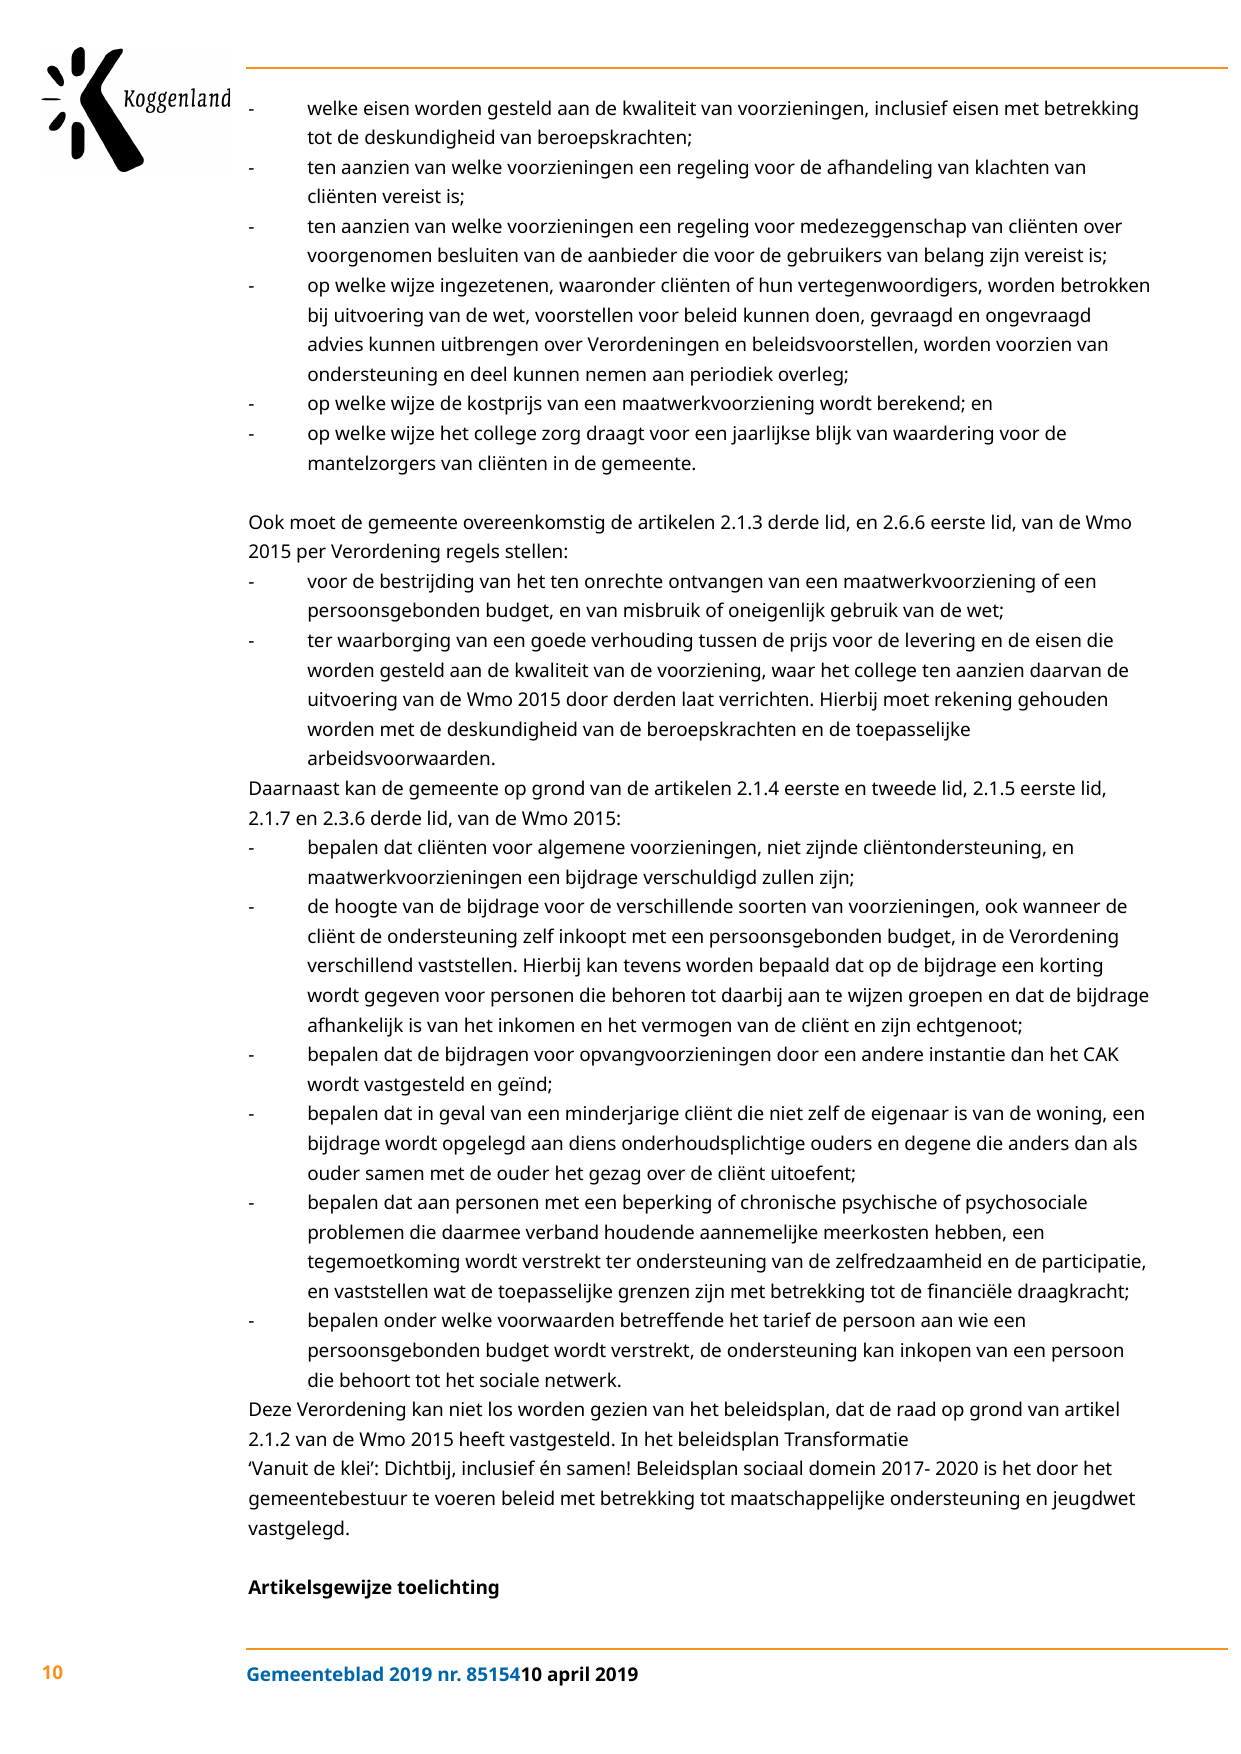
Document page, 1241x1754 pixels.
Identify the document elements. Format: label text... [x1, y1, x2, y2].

list ter waarborging van een goede verhouding tussen de prijs voor de levering en de eisen die worden gesteld aan de kwaliteit van de voorziening, waar het college ten aanzien daarvan de uitvoering van de Wmo 2015 door derden laat verrichten. Hierbij moet rekening gehouden worden met de deskundigheid van de beroepskrachten en de toepasselijke arbeidsvoorwaarden. [248, 627, 1152, 771]
list de hoogte van de bijdrage voor de verschillende soorten van voorzieningen, ook wanneer de cliënt de ondersteuning zelf inkoopt met een persoonsgebonden budget, in de Verordening verschillend vaststellen. Hierbij kan tevens worden bepaald dat op de bijdrage een korting wordt gegeven voor personen die behoren tot daarbij aan te wijzen groepen en dat de bijdrage afhankelijk is van het inkomen en het vermogen van de cliënt en zijn echtgenoot; [248, 893, 1152, 1038]
list bepalen dat de bijdragen voor opvangvoorzieningen door een andere instantie dan het CAK wordt vastgesteld en geïnd; [248, 1041, 1152, 1097]
list voor de bestrijding van het ten onrechte ontvangen van een maatwerkvoorziening of een persoonsgebonden budget, en van misbruik of oneigenlijk gebruik van de wet; [248, 568, 1152, 623]
list bepalen dat aan personen met een beperking of chronische psychische of psychosociale problemen die daarmee verband houdende aannemelijke meerkosten hebben, een tegemoetkoming wordt verstrekt ter ondersteuning van de zelfredzaamheid en de participatie, en vaststellen wat de toepasselijke grenzen zijn met betrekking tot de financiële draagkracht; [248, 1189, 1152, 1304]
list op welke wijze de kostprijs van een maatwerkvoorziening wordt berekend; en [248, 391, 1152, 416]
text Daarnaast kan de gemeente op grond van de artikelen 2.1.4 eerste en tweede lid, 2.1.5 eerste lid, 2.1.7 en 2.3.6 derde lid, van de Wmo 2015: [248, 775, 1152, 831]
text Artikelsgewijze toelichting [248, 1574, 1152, 1600]
list ten aanzien van welke voorzieningen een regeling voor medezeggenschap van cliënten over voorgenomen besluiten van de aanbieder die voor de gebruikers van belang zijn vereist is; [248, 213, 1152, 268]
picture [41, 47, 231, 172]
text Deze Verordening kan niet los worden gezien van het beleidsplan, dat de raad op grond van artikel 2.1.2 van de Wmo 2015 heeft vastgesteld. In het beleidsplan Transformatie [248, 1396, 1152, 1452]
list bepalen dat cliënten voor algemene voorzieningen, niet zijnde cliëntondersteuning, en maatwerkvoorzieningen een bijdrage verschuldigd zullen zijn; [248, 834, 1152, 890]
list ten aanzien van welke voorzieningen een regeling voor de afhandeling van klachten van cliënten vereist is; [248, 154, 1152, 209]
list op welke wijze ingezetenen, waaronder cliënten of hun vertegenwoordigers, worden betrokken bij uitvoering van de wet, voorstellen voor beleid kunnen doen, gevraagd en ongevraagd advies kunnen uitbrengen over Verordeningen en beleidsvoorstellen, worden voorzien van ondersteuning en deel kunnen nemen aan periodiek overleg; [248, 272, 1152, 387]
text Ook moet de gemeente overeenkomstig de artikelen 2.1.3 derde lid, en 2.6.6 eerste lid, van de Wmo 2015 per Verordening regels stellen: [248, 509, 1152, 564]
text ‘Vanuit de klei’: Dichtbij, inclusief én samen! Beleidsplan sociaal domein 2017- 2020 is het door het gemeentebestuur te voeren beleid met betrekking tot maatschappelijke ondersteuning en jeugdwet vastgelegd. [248, 1456, 1152, 1541]
list bepalen onder welke voorwaarden betreffende het tarief de persoon aan wie een persoonsgebonden budget wordt verstrekt, de ondersteuning kan inkopen van een persoon die behoort tot het sociale netwerk. [248, 1308, 1152, 1393]
list bepalen dat in geval van een minderjarige cliënt die niet zelf de eigenaar is van de woning, een bijdrage wordt opgelegd aan diens onderhoudsplichtige ouders en degene die anders dan als ouder samen met de ouder het gezag over de cliënt uitoefent; [248, 1101, 1152, 1186]
list welke eisen worden gesteld aan de kwaliteit van voorzieningen, inclusief eisen met betrekking tot de deskundigheid van beroepskrachten; [248, 95, 1152, 150]
list op welke wijze het college zorg draagt voor een jaarlijkse blijk van waardering voor de mantelzorgers van cliënten in de gemeente. [248, 420, 1152, 476]
